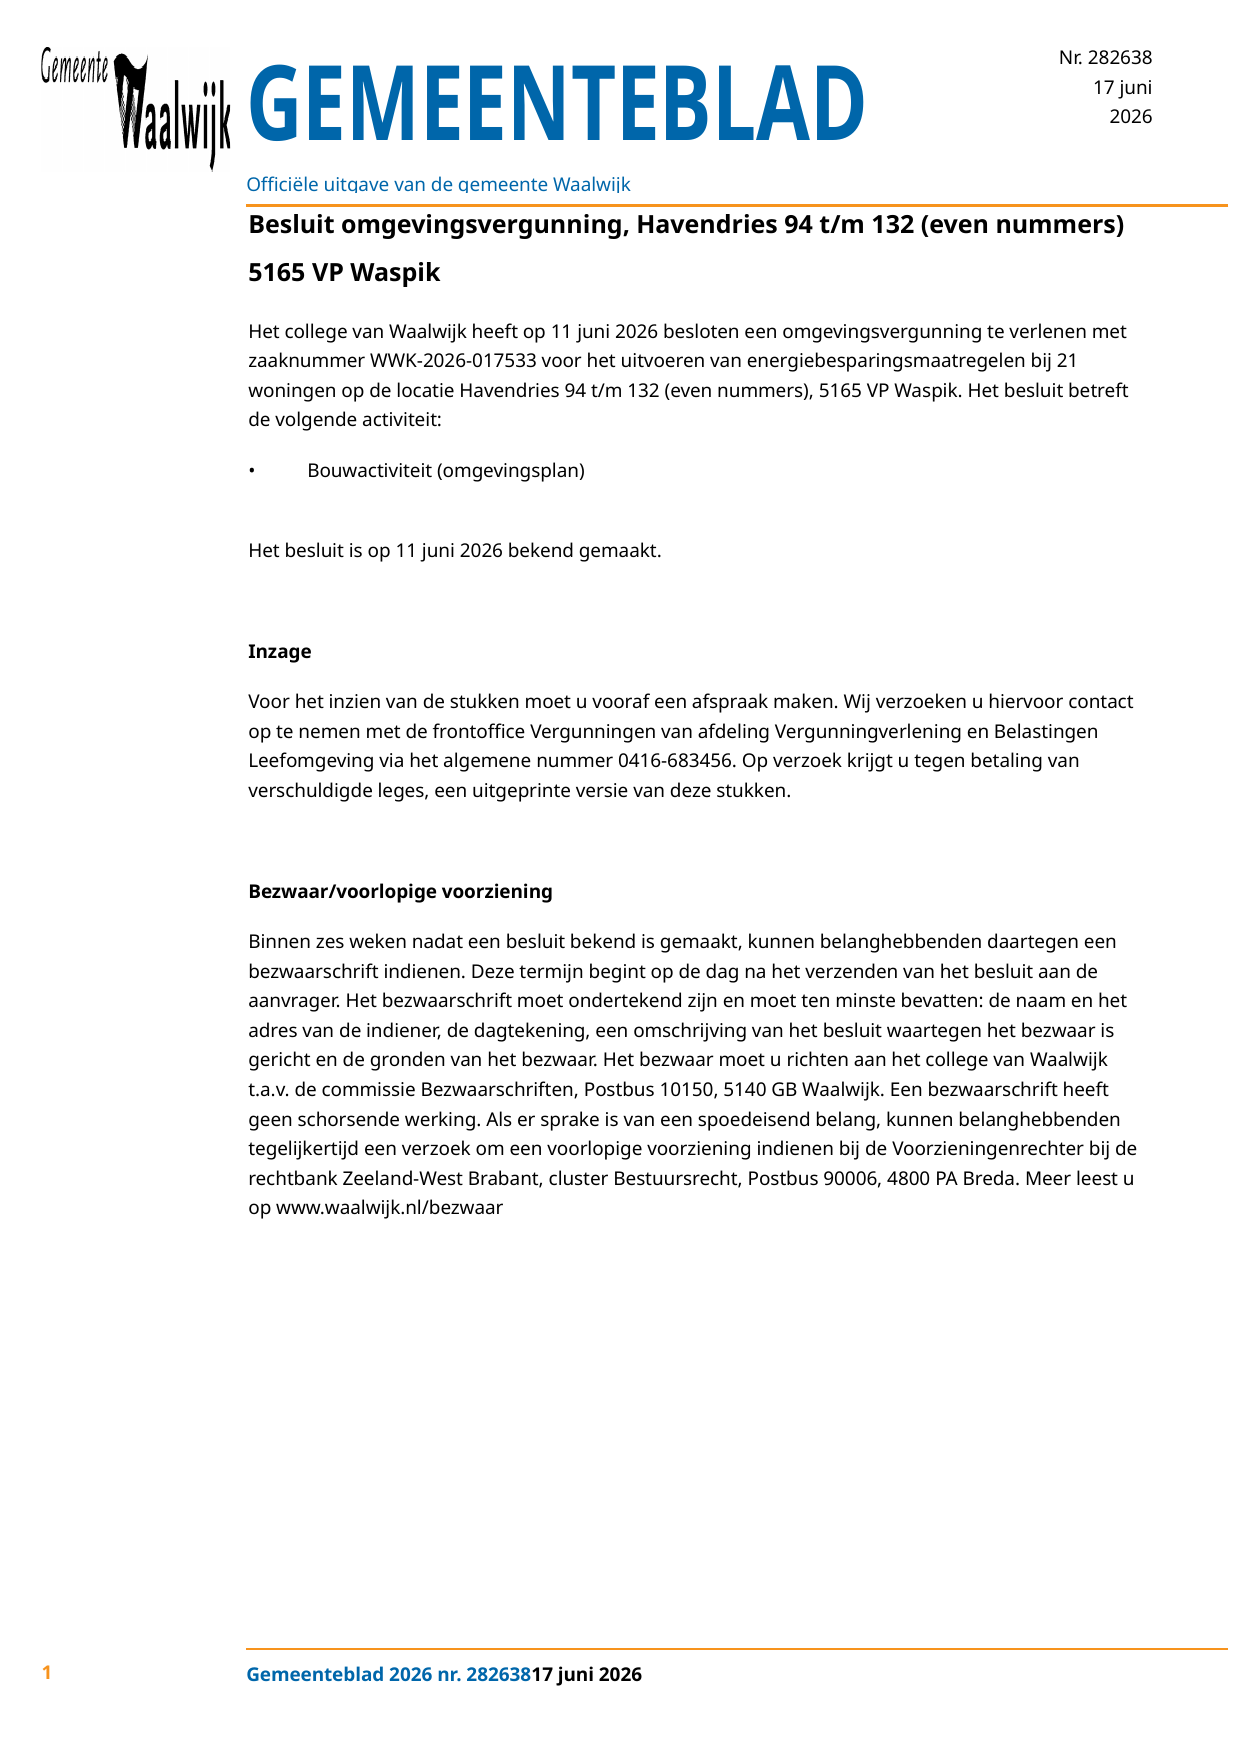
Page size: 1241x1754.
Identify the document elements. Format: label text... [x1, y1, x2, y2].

text Voor het inzien van de stukken moet u vooraf een afspraak maken. Wij verzoeken u hiervoor contact op te nemen met de frontoffice Vergunningen van afdeling Vergunningverlening en Belastingen Leefomgeving via het algemene nummer 0416-683456. Op verzoek krijgt u tegen betaling van verschuldigde leges, een uitgeprinte versie van deze stukken. [248, 688, 1152, 803]
text Binnen zes weken nadat een besluit bekend is gemaakt, kunnen belanghebbenden daartegen een bezwaarschrift indienen. Deze termijn begint op de dag na het verzenden van het besluit aan de aanvrager. Het bezwaarschrift moet ondertekend zijn en moet ten minste bevatten: de naam en het adres van de indiener, de dagtekening, een omschrijving van het besluit waartegen het bezwaar is gericht en de gronden van het bezwaar. Het bezwaar moet u richten aan het college van Waalwijk t.a.v. de commissie Bezwaarschriften, Postbus 10150, 5140 GB Waalwijk. Een bezwaarschrift heeft geen schorsende werking. Als er sprake is van een spoedeisend belang, kunnen belanghebbenden tegelijkertijd een verzoek om een voorlopige voorziening indienen bij de Voorzieningenrechter bij de rechtbank Zeeland-West Brabant, cluster Bestuursrecht, Postbus 90006, 4800 PA Breda. Meer leest u op www.waalwijk.nl/bezwaar [248, 928, 1152, 1220]
text Het college van Waalwijk heeft op 11 juni 2026 besloten een omgevingsvergunning te verlenen met zaaknummer WWK-2026-017533 voor het uitvoeren van energiebesparingsmaatregelen bij 21 woningen op de locatie Havendries 94 t/m 132 (even nummers), 5165 VP Waspik. Het besluit betreft de volgende activiteit: [248, 318, 1152, 432]
text Besluit omgevingsvergunning, Havendries 94 t/m 132 (even nummers) 5165 VP Waspik [248, 207, 1152, 288]
list Bouwactiviteit (omgevingsplan) [248, 457, 1152, 483]
text Het besluit is op 11 juni 2026 bekend gemaakt. [248, 537, 1152, 563]
picture [41, 47, 231, 172]
text Bezwaar/voorlopige voorziening [248, 878, 1152, 904]
text Inzage [248, 638, 1152, 664]
